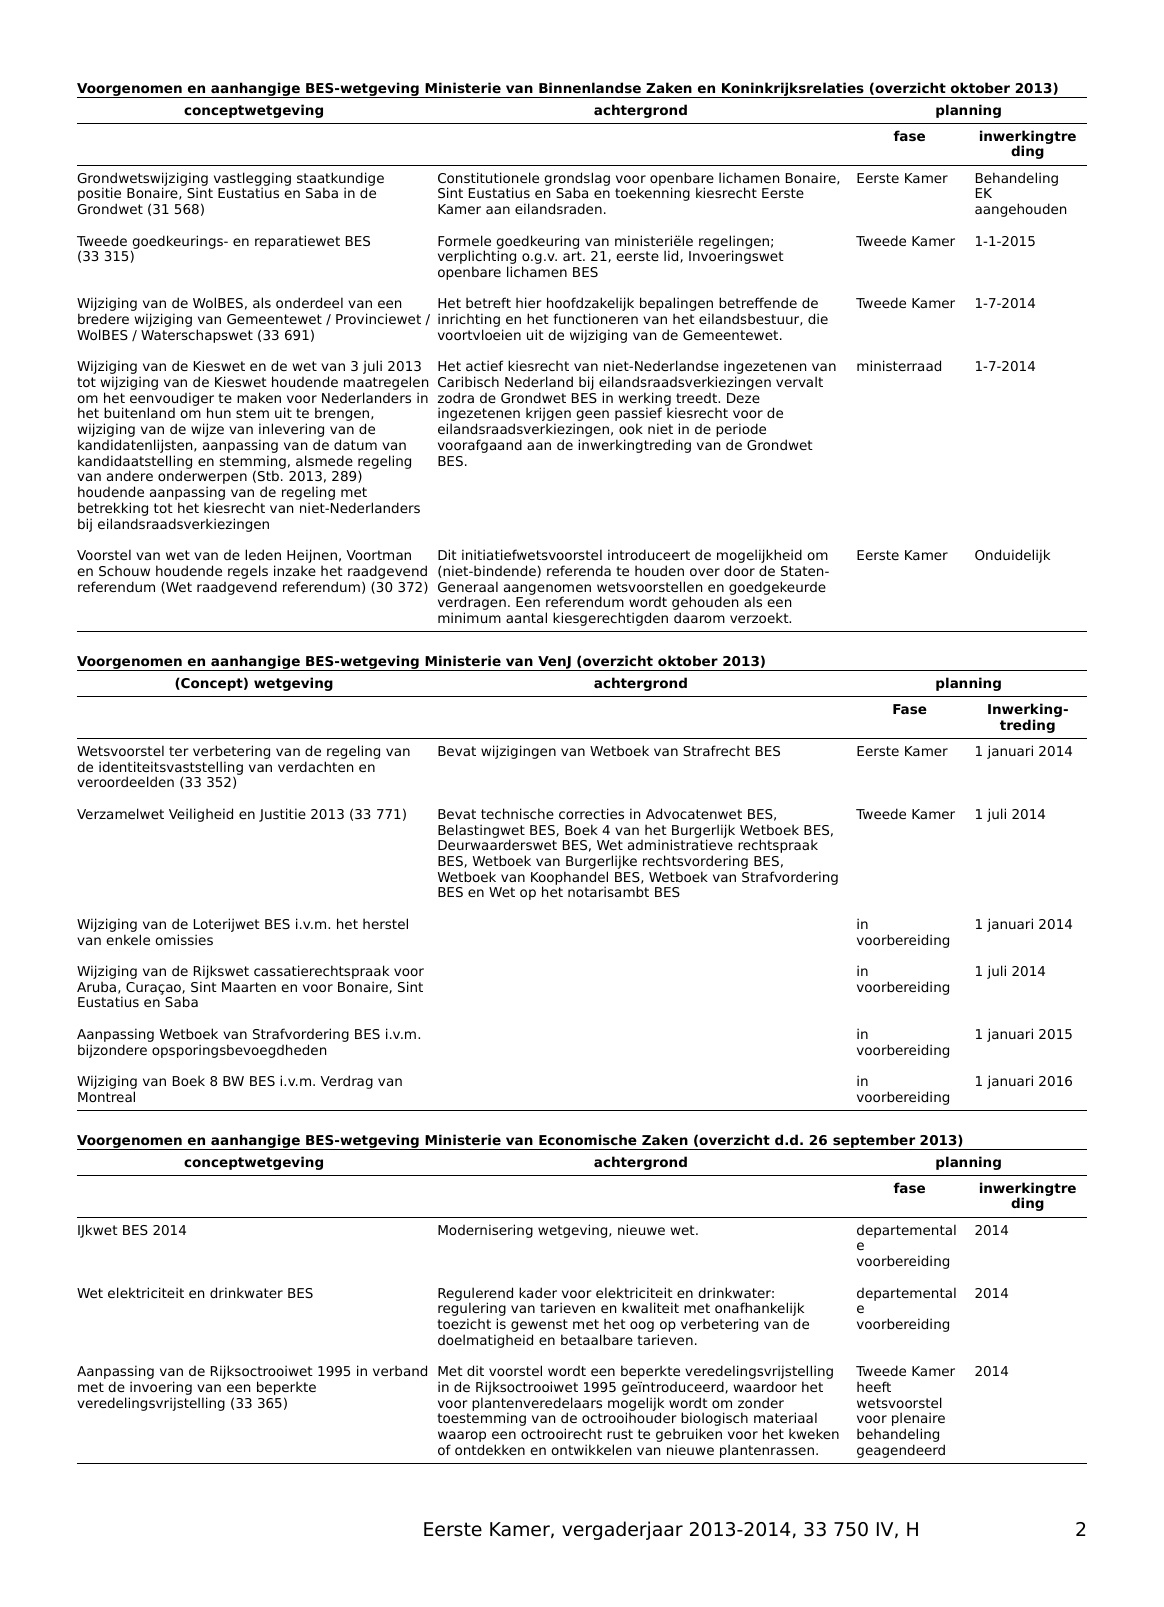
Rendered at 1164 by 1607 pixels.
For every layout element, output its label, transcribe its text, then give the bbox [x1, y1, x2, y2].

table_cell Inwerking- treding [969, 697, 1087, 738]
table_cell [431, 532, 850, 548]
table_cell Met dit voorstel wordt een beperkte veredelingsvrijstelling in de Rijksoctrooiwet 1995 geïntroduceerd, waardoor het voor plantenveredelaars mogelijk wordt om zonder toestemming van de octrooihouder biologisch materiaal waarop een octrooirecht rust te gebruiken voor het kweken of ontdekken en ontwikkelen van nieuwe plantenrassen. [431, 1364, 850, 1463]
table_cell [431, 901, 850, 917]
table_cell Verzamelwet Veiligheid en Justitie 2013 (33 771) [77, 807, 431, 901]
table_cell [969, 791, 1087, 807]
table_cell conceptwetgeving [77, 1150, 431, 1175]
table_cell planning [850, 1150, 1087, 1175]
table_cell IJkwet BES 2014 [77, 1218, 431, 1270]
table_cell conceptwetgeving [77, 98, 431, 123]
table_cell [850, 218, 968, 233]
table_cell Wetsvoorstel ter verbetering van de regeling van de identiteitsvaststelling van verdachten en veroordeelden (33 352) [77, 739, 431, 791]
table_cell Modernisering wetgeving, nieuwe wet. [431, 1218, 850, 1270]
table_cell [969, 1270, 1087, 1285]
table_cell in voorbereiding [850, 1074, 968, 1110]
table_cell [77, 1011, 431, 1027]
table_cell [969, 1011, 1087, 1027]
table_cell [431, 1348, 850, 1364]
table_cell Aanpassing Wetboek van Strafvordering BES i.v.m. bijzondere opsporingsbevoegdheden [77, 1027, 431, 1058]
table_cell inwerkingtreding [969, 1176, 1087, 1217]
table_cell [850, 1270, 968, 1285]
table_cell Tweede Kamer [850, 807, 968, 901]
table_cell [77, 697, 431, 738]
table_cell in voorbereiding [850, 1027, 968, 1058]
table_cell 2014 [969, 1285, 1087, 1348]
table_cell Wet elektriciteit en drinkwater BES [77, 1285, 431, 1348]
table_cell Tweede Kamer heeft wetsvoorstel voor plenaire behandeling geagendeerd [850, 1364, 968, 1463]
table_cell Onduidelijk [969, 548, 1087, 631]
table_cell [77, 532, 431, 548]
table_cell Het betreft hier hoofdzakelijk bepalingen betreffende de inrichting en het functioneren van het eilandsbestuur, die voortvloeien uit de wijziging van de Gemeentewet. [431, 296, 850, 343]
table_cell [431, 218, 850, 233]
table_cell 1-1-2015 [969, 233, 1087, 281]
table_cell Tweede Kamer [850, 296, 968, 343]
table_cell [850, 948, 968, 964]
table_cell [431, 697, 850, 738]
table_cell [77, 124, 431, 165]
table_cell (Concept) wetgeving [77, 671, 431, 696]
table_header Voorgenomen en aanhangige BES-wetgeving Ministerie van Binnenlandse Zaken en Koninkrijksrelaties (overzicht oktober 2013) [77, 81, 1087, 97]
table_cell [850, 901, 968, 917]
table_cell Aanpassing van de Rijksoctrooiwet 1995 in verband met de invoering van een beperkte veredelingsvrijstelling (33 365) [77, 1364, 431, 1463]
table_cell 1-7-2014 [969, 359, 1087, 532]
table_cell [431, 344, 850, 359]
table_cell [77, 281, 431, 296]
table_cell [850, 532, 968, 548]
table_cell 1 januari 2014 [969, 739, 1087, 791]
table_cell [850, 791, 968, 807]
table_cell in voorbereiding [850, 917, 968, 948]
table_cell Regulerend kader voor elektriciteit en drinkwater: regulering van tarieven en kwaliteit met onafhankelijk toezicht is gewenst met het oog op verbetering van de doelmatigheid en betaalbare tarieven. [431, 1285, 850, 1348]
table_cell inwerkingtreding [969, 124, 1087, 165]
table_cell [431, 1270, 850, 1285]
table_cell 2014 [969, 1364, 1087, 1463]
table_cell [969, 1348, 1087, 1364]
table_header Voorgenomen en aanhangige BES-wetgeving Ministerie van Economische Zaken (overzicht d.d. 26 september 2013) [77, 1133, 1087, 1149]
table_cell 1 juli 2014 [969, 964, 1087, 1011]
table_cell [431, 1176, 850, 1217]
table_cell [969, 281, 1087, 296]
table_cell achtergrond [431, 98, 850, 123]
table_cell Het actief kiesrecht van niet-Nederlandse ingezetenen van Caribisch Nederland bij eilandsraadsverkiezingen vervalt zodra de Grondwet BES in werking treedt. Deze ingezetenen krijgen geen passief kiesrecht voor de eilandsraadsverkiezingen, ook niet in de periode voorafgaand aan de inwerkingtreding van de Grondwet BES. [431, 359, 850, 532]
table_cell Wijziging van de Kieswet en de wet van 3 juli 2013 tot wijziging van de Kieswet houdende maatregelen om het eenvoudiger te maken voor Nederlanders in het buitenland om hun stem uit te brengen, wijziging van de wijze van inlevering van de kandidatenlijsten, aanpassing van de datum van kandidaatstelling en stemming, alsmede regeling van andere onderwerpen (Stb. 2013, 289) houdende aanpassing van de regeling met betrekking tot het kiesrecht van niet-Nederlanders bij eilandsraadsverkiezingen [77, 359, 431, 532]
table_cell ministerraad [850, 359, 968, 532]
table_cell Grondwetswijziging vastlegging staatkundige positie Bonaire, Sint Eustatius en Saba in de Grondwet (31 568) [77, 166, 431, 218]
table_header Voorgenomen en aanhangige BES-wetgeving Ministerie van VenJ (overzicht oktober 2013) [77, 654, 1087, 670]
table_cell [77, 1270, 431, 1285]
table_cell [77, 948, 431, 964]
table_cell Dit initiatiefwetsvoorstel introduceert de mogelijkheid om (niet-bindende) referenda te houden over door de Staten-Generaal aangenomen wetsvoorstellen en goedgekeurde verdragen. Een referendum wordt gehouden als een minimum aantal kiesgerechtigden daarom verzoekt. [431, 548, 850, 631]
table_cell [431, 1011, 850, 1027]
table_cell [431, 964, 850, 1011]
table_cell Wijziging van Boek 8 BW BES i.v.m. Verdrag van Montreal [77, 1074, 431, 1110]
table_cell [77, 1348, 431, 1364]
table_cell [431, 1058, 850, 1074]
table_cell 1-7-2014 [969, 296, 1087, 343]
table_cell departementale voorbereiding [850, 1285, 968, 1348]
table_cell Eerste Kamer [850, 739, 968, 791]
table_cell Wijziging van de Rijkswet cassatierechtspraak voor Aruba, Curaçao, Sint Maarten en voor Bonaire, Sint Eustatius en Saba [77, 964, 431, 1011]
table_cell Tweede goedkeurings- en reparatiewet BES (33 315) [77, 233, 431, 281]
table_cell [850, 1011, 968, 1027]
table_cell Constitutionele grondslag voor openbare lichamen Bonaire, Sint Eustatius en Saba en toekenning kiesrecht Eerste Kamer aan eilandsraden. [431, 166, 850, 218]
table_cell Bevat technische correcties in Advocatenwet BES, Belastingwet BES, Boek 4 van het Burgerlijk Wetboek BES, Deurwaarderswet BES, Wet administratieve rechtspraak BES, Wetboek van Burgerlijke rechtsvordering BES, Wetboek van Koophandel BES, Wetboek van Strafvordering BES en Wet op het notarisambt BES [431, 807, 850, 901]
table_cell [431, 1027, 850, 1058]
table_cell [969, 1058, 1087, 1074]
table_cell [850, 281, 968, 296]
table_cell Voorstel van wet van de leden Heijnen, Voortman en Schouw houdende regels inzake het raadgevend referendum (Wet raadgevend referendum) (30 372) [77, 548, 431, 631]
table_cell [431, 917, 850, 948]
table_cell [431, 124, 850, 165]
table_cell Formele goedkeuring van ministeriële regelingen; verplichting o.g.v. art. 21, eerste lid, Invoeringswet openbare lichamen BES [431, 233, 850, 281]
table_cell [77, 1176, 431, 1217]
table_cell [77, 1058, 431, 1074]
table_cell [850, 344, 968, 359]
table_cell [77, 901, 431, 917]
table_cell [969, 948, 1087, 964]
table_cell [850, 1058, 968, 1074]
table_cell [77, 344, 431, 359]
table_cell Eerste Kamer [850, 166, 968, 218]
table_cell 1 juli 2014 [969, 807, 1087, 901]
table_cell departementale voorbereiding [850, 1218, 968, 1270]
table_cell fase [850, 124, 968, 165]
table_cell Wijziging van de WolBES, als onderdeel van een bredere wijziging van Gemeentewet / Provinciewet / WolBES / Waterschapswet (33 691) [77, 296, 431, 343]
table_cell 2014 [969, 1218, 1087, 1270]
table_cell [969, 901, 1087, 917]
table_cell [77, 218, 431, 233]
table_cell [431, 791, 850, 807]
table_cell [969, 532, 1087, 548]
table_cell Bevat wijzigingen van Wetboek van Strafrecht BES [431, 739, 850, 791]
table_cell planning [850, 98, 1087, 123]
table_cell achtergrond [431, 671, 850, 696]
table_cell planning [850, 671, 1087, 696]
table_cell [431, 1074, 850, 1110]
table_cell [431, 281, 850, 296]
table_cell [850, 1348, 968, 1364]
table_cell Behandeling EK aangehouden [969, 166, 1087, 218]
table_cell Wijziging van de Loterijwet BES i.v.m. het herstel van enkele omissies [77, 917, 431, 948]
table_cell [969, 218, 1087, 233]
table_cell in voorbereiding [850, 964, 968, 1011]
table_cell [969, 344, 1087, 359]
table_cell [77, 791, 431, 807]
table_cell 1 januari 2015 [969, 1027, 1087, 1058]
table_cell Tweede Kamer [850, 233, 968, 281]
table_cell 1 januari 2016 [969, 1074, 1087, 1110]
table_cell 1 januari 2014 [969, 917, 1087, 948]
table_cell fase [850, 1176, 968, 1217]
table_cell Fase [850, 697, 968, 738]
table_cell Eerste Kamer [850, 548, 968, 631]
table_cell [431, 948, 850, 964]
table_cell achtergrond [431, 1150, 850, 1175]
